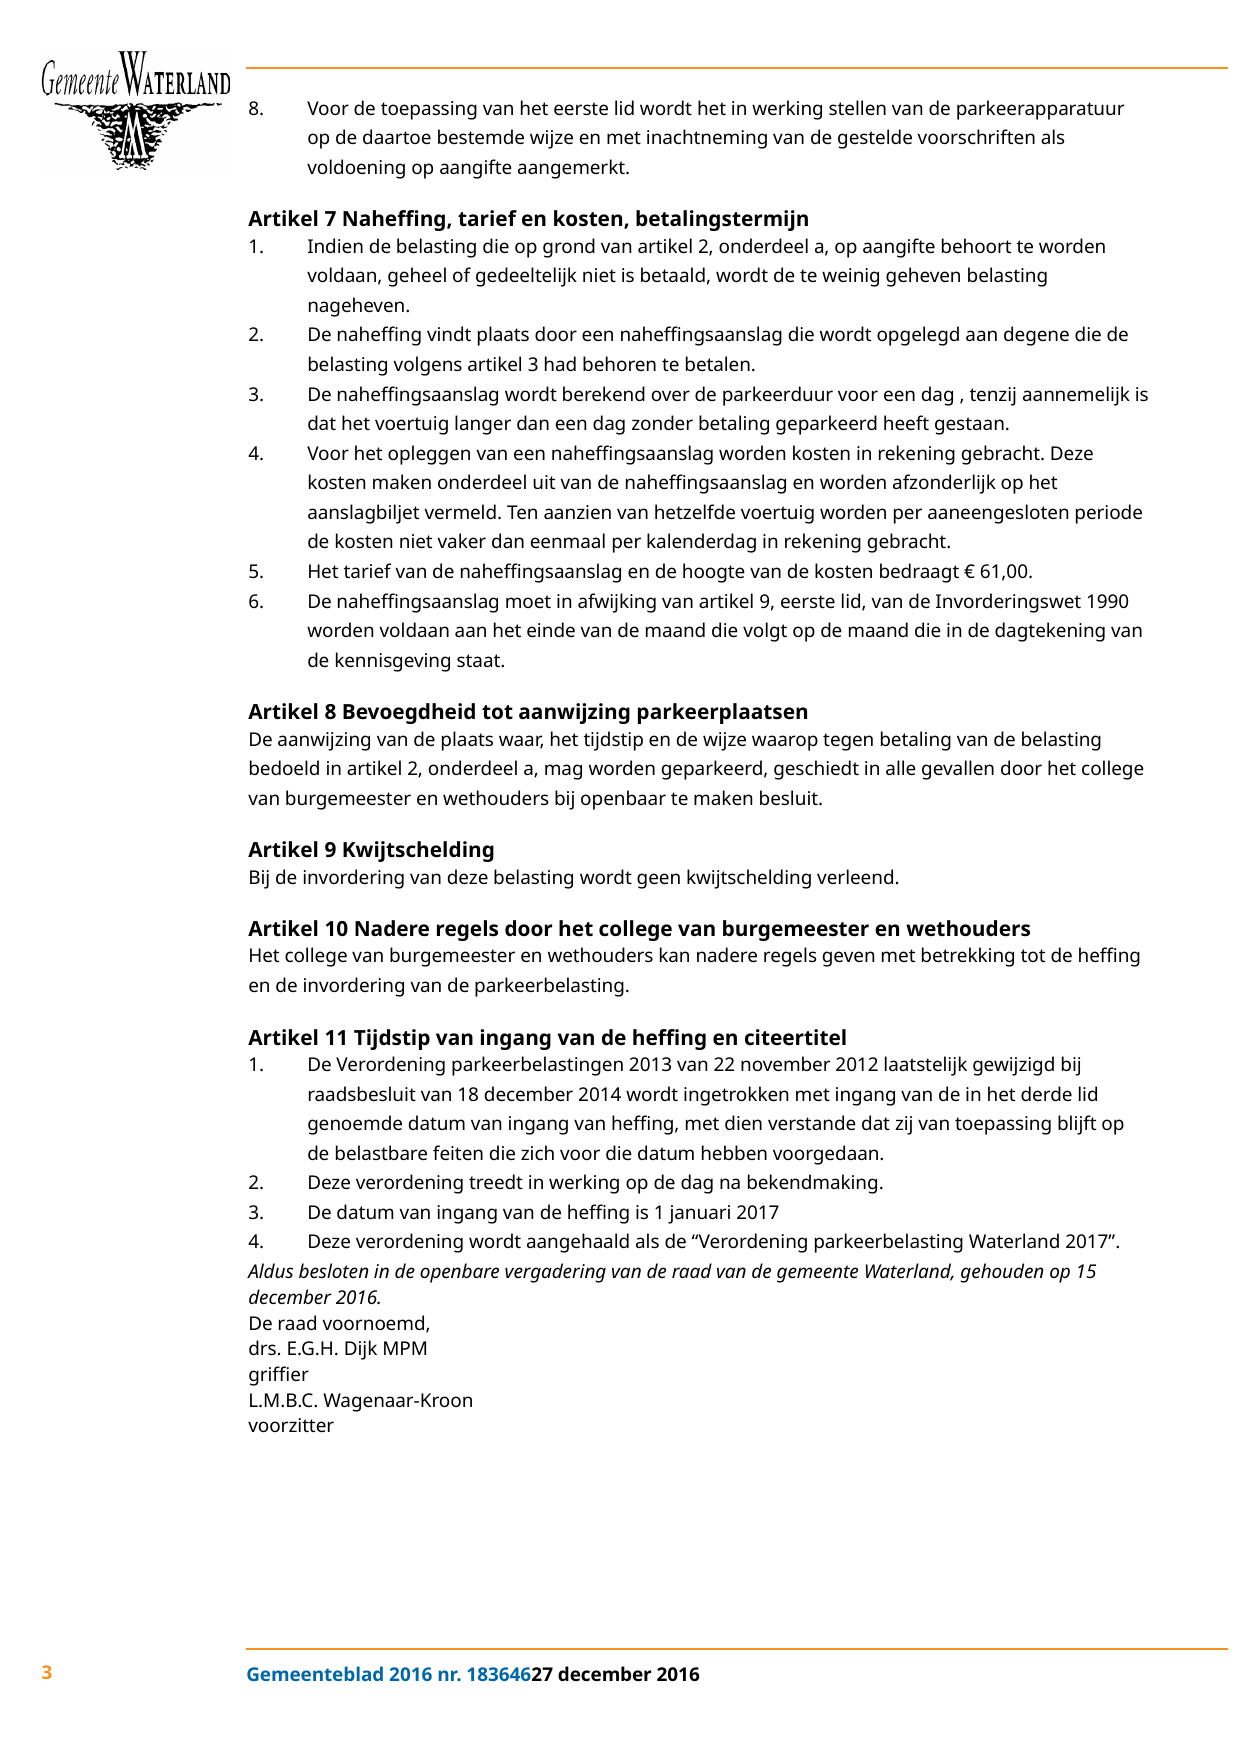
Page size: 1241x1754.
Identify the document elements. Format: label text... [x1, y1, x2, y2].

text Artikel 10 Nadere regels door het college van burgemeester en wethouders [248, 914, 1152, 943]
picture [41, 47, 231, 172]
list Voor het opleggen van een naheffingsaanslag worden kosten in rekening gebracht. Deze kosten maken onderdeel uit van de naheffingsaanslag en worden afzonderlijk op het aanslagbiljet vermeld. Ten aanzien van hetzelfde voertuig worden per aaneengesloten periode de kosten niet vaker dan eenmaal per kalenderdag in rekening gebracht. [248, 440, 1152, 554]
list De naheffingsaanslag wordt berekend over de parkeerduur voor een dag , tenzij aannemelijk is dat het voertuig langer dan een dag zonder betaling geparkeerd heeft gestaan. [248, 381, 1152, 436]
list De naheffing vindt plaats door een naheffingsaanslag die wordt opgelegd aan degene die de belasting volgens artikel 3 had behoren te betalen. [248, 322, 1152, 377]
list De naheffingsaanslag moet in afwijking van artikel 9, eerste lid, van de Invorderingswet 1990 worden voldaan aan het einde van de maand die volgt op de maand die in de dagtekening van de kennisgeving staat. [248, 588, 1152, 673]
list Voor de toepassing van het eerste lid wordt het in werking stellen van de parkeerapparatuur op de daartoe bestemde wijze en met inachtneming van de gestelde voorschriften als voldoening op aangifte aangemerkt. [248, 95, 1152, 180]
list De datum van ingang van de heffing is 1 januari 2017 [248, 1199, 1152, 1225]
list De Verordening parkeerbelastingen 2013 van 22 november 2012 laatstelijk gewijzigd bij raadsbesluit van 18 december 2014 wordt ingetrokken met ingang van de in het derde lid genoemde datum van ingang van heffing, met dien verstande dat zij van toepassing blijft op de belastbare feiten die zich voor die datum hebben voorgedaan. [248, 1051, 1152, 1166]
list Het tarief van de naheffingsaanslag en de hoogte van de kosten bedraagt € 61,00. [248, 558, 1152, 584]
text Aldus besloten in de openbare vergadering van de raad van de gemeente Waterland, gehouden op 15 december 2016. [248, 1258, 1152, 1310]
text Bij de invordering van deze belasting wordt geen kwijtschelding verleend. [248, 864, 1152, 889]
text L.M.B.C. Wagenaar-Kroon [248, 1387, 1152, 1413]
text Artikel 9 Kwijtschelding [248, 835, 1152, 864]
text De raad voornoemd, [248, 1310, 1152, 1335]
text griffier [248, 1361, 1152, 1387]
text Artikel 8 Bevoegdheid tot aanwijzing parkeerplaatsen [248, 697, 1152, 726]
list Indien de belasting die op grond van artikel 2, onderdeel a, op aangifte behoort te worden voldaan, geheel of gedeeltelijk niet is betaald, wordt de te weinig geheven belasting nageheven. [248, 233, 1152, 318]
text Het college van burgemeester en wethouders kan nadere regels geven met betrekking tot de heffing en de invordering van de parkeerbelasting. [248, 943, 1152, 998]
list Deze verordening treedt in werking op de dag na bekendmaking. [248, 1169, 1152, 1195]
text drs. E.G.H. Dijk MPM [248, 1335, 1152, 1361]
text Artikel 11 Tijdstip van ingang van de heffing en citeertitel [248, 1023, 1152, 1051]
text Artikel 7 Naheffing, tarief en kosten, betalingstermijn [248, 204, 1152, 233]
list Deze verordening wordt aangehaald als de “Verordening parkeerbelasting Waterland 2017”. [248, 1229, 1152, 1254]
text De aanwijzing van de plaats waar, het tijdstip en de wijze waarop tegen betaling van de belasting bedoeld in artikel 2, onderdeel a, mag worden geparkeerd, geschiedt in alle gevallen door het college van burgemeester en wethouders bij openbaar te maken besluit. [248, 726, 1152, 811]
text voorzitter [248, 1413, 1152, 1438]
